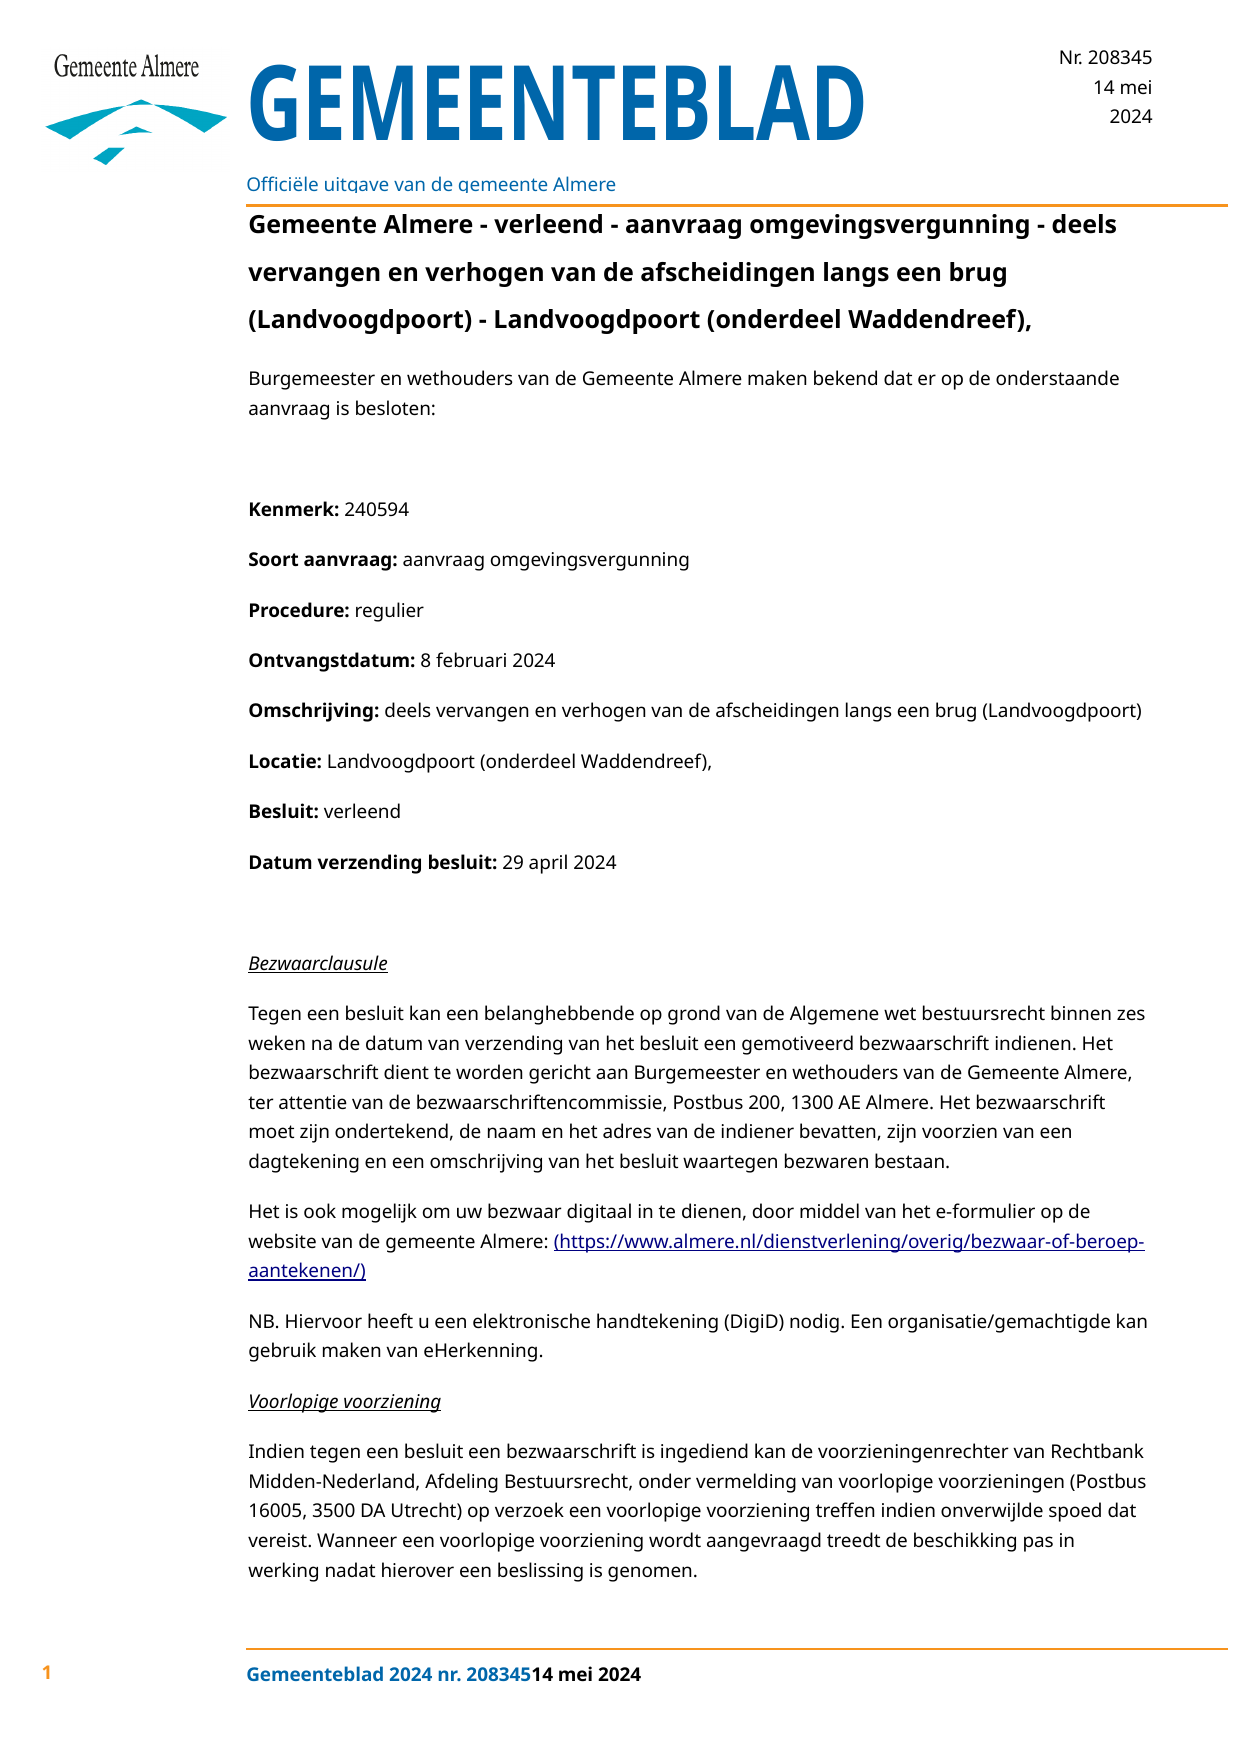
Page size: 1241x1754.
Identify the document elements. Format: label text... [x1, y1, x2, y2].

text Datum verzending besluit: 29 april 2024 [248, 849, 1152, 874]
text Bezwaarclausule [248, 950, 1152, 975]
text Gemeente Almere - verleend - aanvraag omgevingsvergunning - deels vervangen en verhogen van de afscheidingen langs een brug (Landvoogdpoort) - Landvoogdpoort (onderdeel Waddendreef), [248, 207, 1152, 336]
text Voorlopige voorziening [248, 1388, 1152, 1414]
text Besluit: verleend [248, 798, 1152, 824]
text Kenmerk: 240594 [248, 496, 1152, 522]
picture [41, 47, 231, 172]
text Procedure: regulier [248, 597, 1152, 622]
text Indien tegen een besluit een bezwaarschrift is ingediend kan de voorzieningenrechter van Rechtbank Midden-Nederland, Afdeling Bestuursrecht, onder vermelding van voorlopige voorzieningen (Postbus 16005, 3500 DA Utrecht) op verzoek een voorlopige voorziening treffen indien onverwijlde spoed dat vereist. Wanneer een voorlopige voorziening wordt aangevraagd treedt de beschikking pas in werking nadat hierover een beslissing is genomen. [248, 1438, 1152, 1582]
text Omschrijving: deels vervangen en verhogen van de afscheidingen langs een brug (Landvoogdpoort) [248, 698, 1152, 723]
text NB. Hiervoor heeft u een elektronische handtekening (DigiD) nodig. Een organisatie/gemachtigde kan gebruik maken van eHerkenning. [248, 1308, 1152, 1363]
text Tegen een besluit kan een belanghebbende op grond van de Algemene wet bestuursrecht binnen zes weken na de datum van verzending van het besluit een gemotiveerd bezwaarschrift indienen. Het bezwaarschrift dient te worden gericht aan Burgemeester en wethouders van de Gemeente Almere, ter attentie van de bezwaarschriftencommissie, Postbus 200, 1300 AE Almere. Het bezwaarschrift moet zijn ondertekend, de naam en het adres van de indiener bevatten, zijn voorzien van een dagtekening en een omschrijving van het besluit waartegen bezwaren bestaan. [248, 1000, 1152, 1174]
text Soort aanvraag: aanvraag omgevingsvergunning [248, 546, 1152, 572]
text Locatie: Landvoogdpoort (onderdeel Waddendreef), [248, 748, 1152, 774]
text Ontvangstdatum: 8 februari 2024 [248, 647, 1152, 673]
text Het is ook mogelijk om uw bezwaar digitaal in te dienen, door middel van het e-formulier op de website van de gemeente Almere: (https://www.almere.nl/dienstverlening/overig/bezwaar-of-beroep-aantekenen/) [248, 1198, 1152, 1283]
text Burgemeester en wethouders van de Gemeente Almere maken bekend dat er op de onderstaande aanvraag is besloten: [248, 366, 1152, 421]
